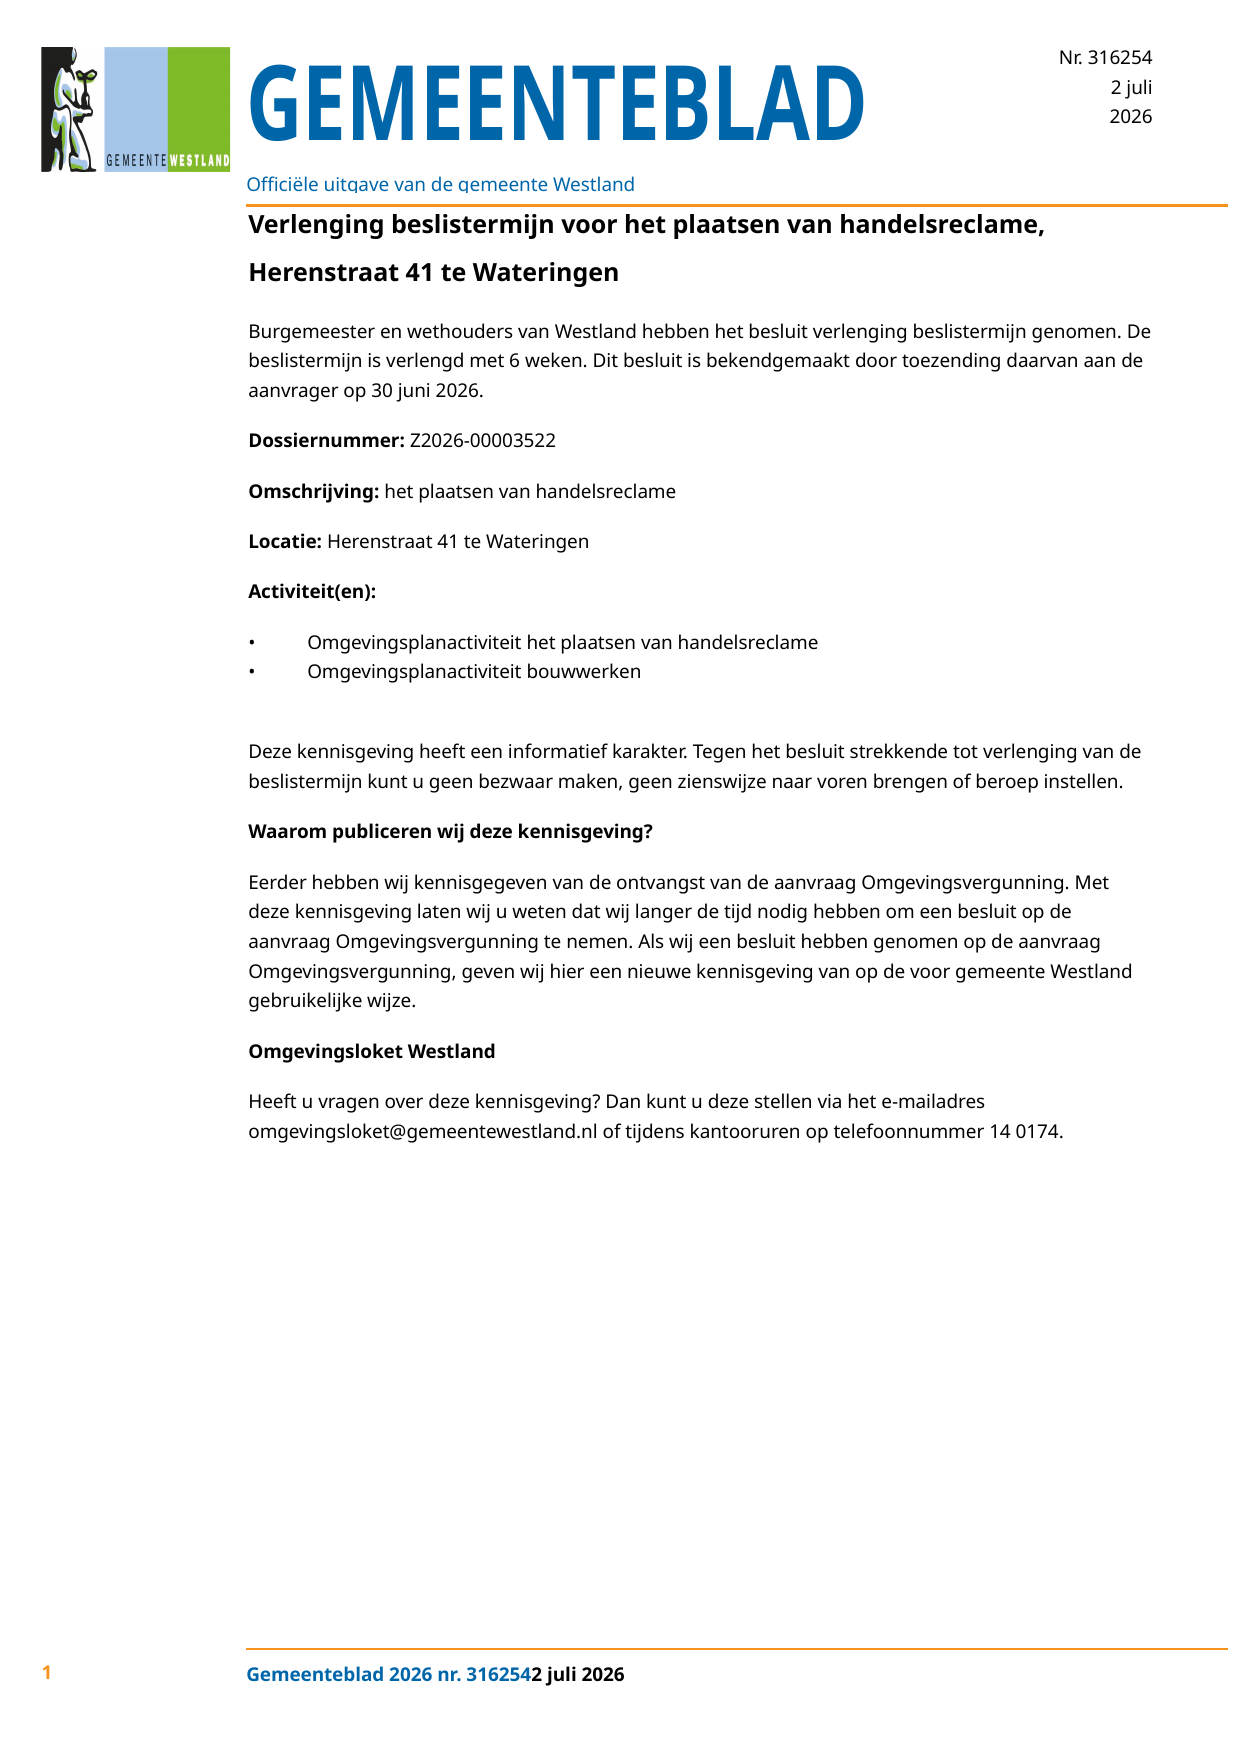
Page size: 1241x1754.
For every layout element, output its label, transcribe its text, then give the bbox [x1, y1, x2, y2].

list Omgevingsplanactiviteit het plaatsen van handelsreclame [248, 629, 1152, 655]
text Dossiernummer: Z2026-00003522 [248, 427, 1152, 453]
text Burgemeester en wethouders van Westland hebben het besluit verlenging beslistermijn genomen. De beslistermijn is verlengd met 6 weken. Dit besluit is bekendgemaakt door toezending daarvan aan de aanvrager op 30 juni 2026. [248, 318, 1152, 403]
text Omschrijving: het plaatsen van handelsreclame [248, 478, 1152, 504]
list Omgevingsplanactiviteit bouwwerken [248, 659, 1152, 684]
picture [41, 47, 231, 172]
text Verlenging beslistermijn voor het plaatsen van handelsreclame, Herenstraat 41 te Wateringen [248, 207, 1152, 288]
text Eerder hebben wij kennisgegeven van de ontvangst van de aanvraag Omgevingsvergunning. Met deze kennisgeving laten wij u weten dat wij langer de tijd nodig hebben om een besluit op de aanvraag Omgevingsvergunning te nemen. Als wij een besluit hebben genomen op de aanvraag Omgevingsvergunning, geven wij hier een nieuwe kennisgeving van op de voor gemeente Westland gebruikelijke wijze. [248, 869, 1152, 1013]
text Omgevingsloket Westland [248, 1038, 1152, 1064]
text Activiteit(en): [248, 579, 1152, 604]
text Waarom publiceren wij deze kennisgeving? [248, 819, 1152, 844]
text Heeft u vragen over deze kennisgeving? Dan kunt u deze stellen via het e-mailadres omgevingsloket@gemeentewestland.nl of tijdens kantooruren op telefoonnummer 14 0174. [248, 1088, 1152, 1144]
text Locatie: Herenstraat 41 te Wateringen [248, 528, 1152, 554]
text Deze kennisgeving heeft een informatief karakter. Tegen het besluit strekkende tot verlenging van de beslistermijn kunt u geen bezwaar maken, geen zienswijze naar voren brengen of beroep instellen. [248, 739, 1152, 794]
